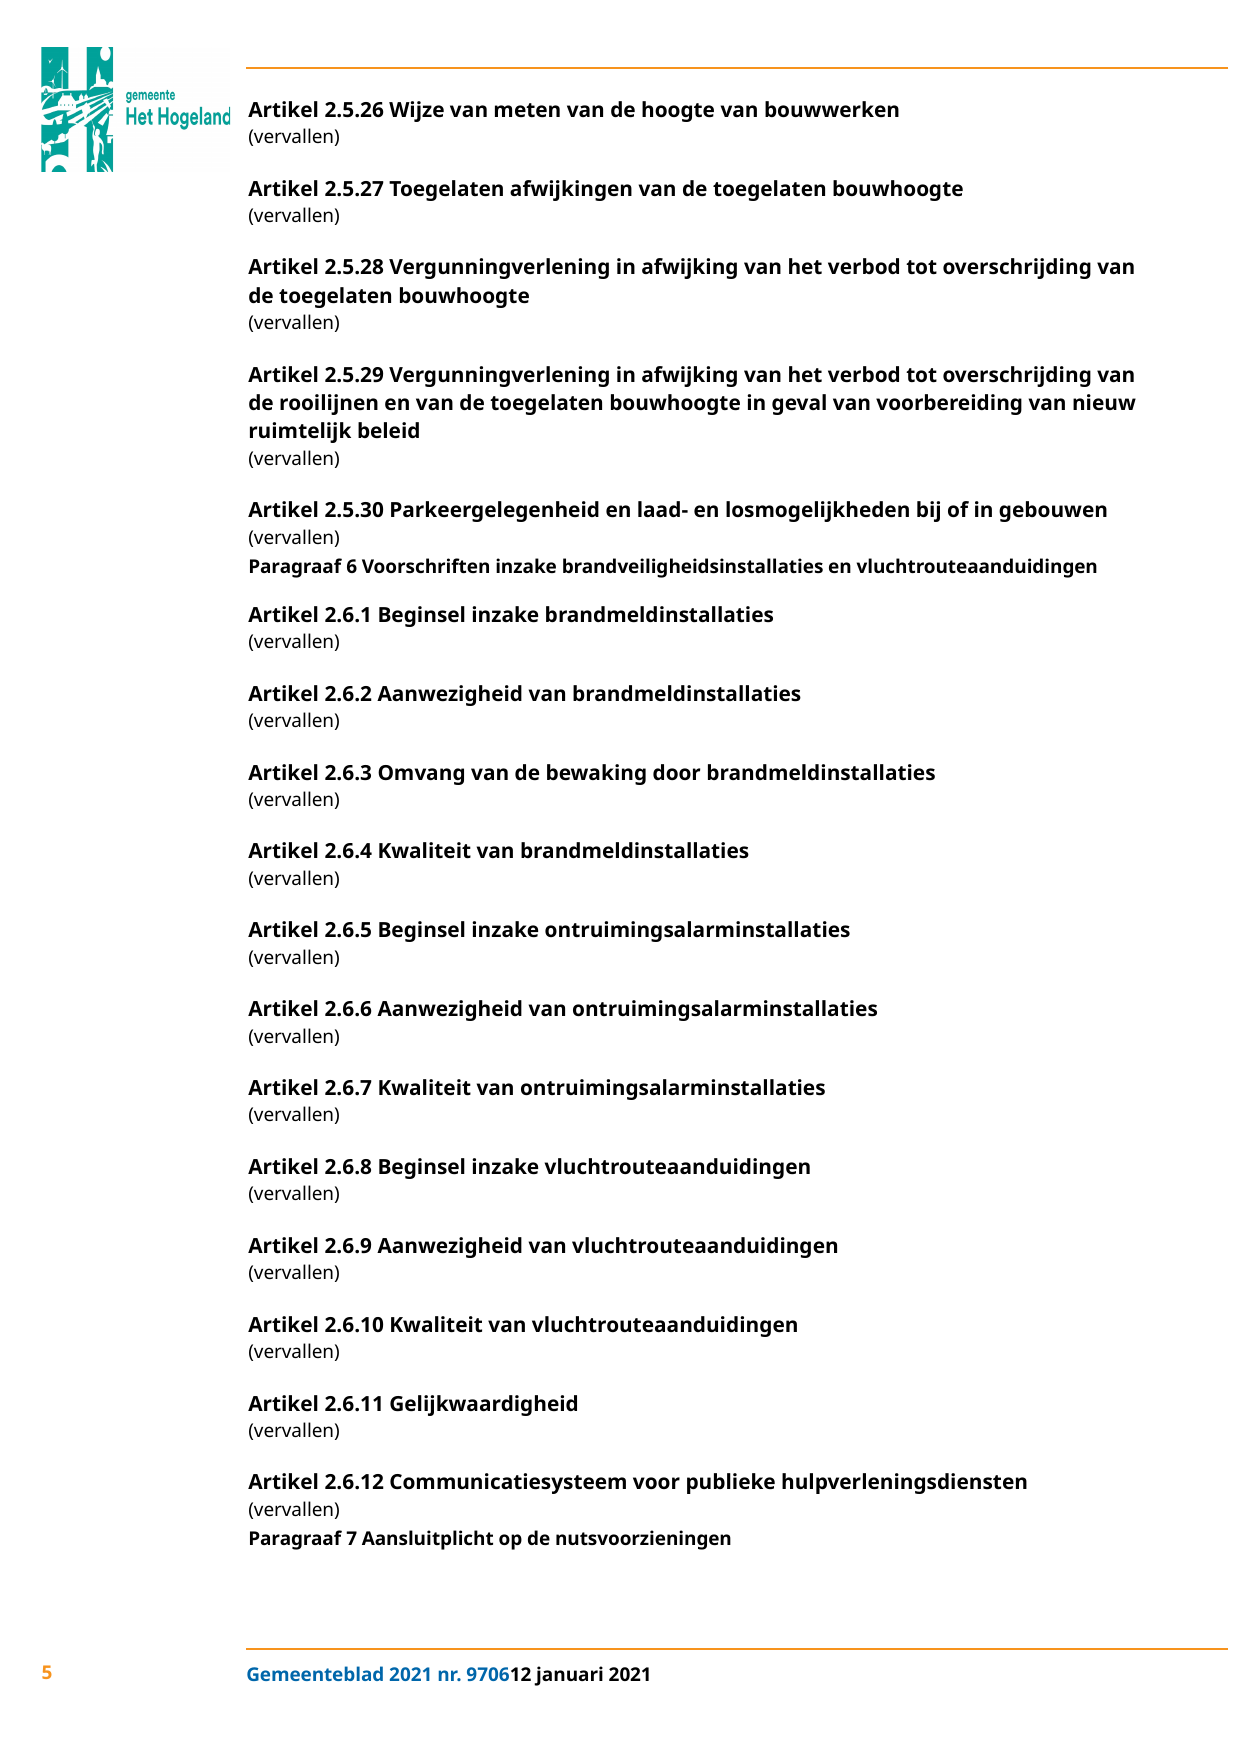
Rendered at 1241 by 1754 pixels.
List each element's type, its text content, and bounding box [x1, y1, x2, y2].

text (vervallen) [248, 1338, 1152, 1364]
text Artikel 2.6.4 Kwaliteit van brandmeldinstallaties [248, 837, 1152, 865]
text Artikel 2.6.2 Aanwezigheid van brandmeldinstallaties [248, 679, 1152, 707]
text (vervallen) [248, 123, 1152, 149]
text Artikel 2.5.26 Wijze van meten van de hoogte van bouwwerken [248, 95, 1152, 123]
text Artikel 2.6.8 Beginsel inzake vluchtrouteaanduidingen [248, 1152, 1152, 1181]
text (vervallen) [248, 1417, 1152, 1443]
text (vervallen) [248, 628, 1152, 654]
text Artikel 2.5.27 Toegelaten afwijkingen van de toegelaten bouwhoogte [248, 174, 1152, 202]
text (vervallen) [248, 1023, 1152, 1048]
text Artikel 2.5.30 Parkeergelegenheid en laad- en losmogelijkheden bij of in gebouwen [248, 496, 1152, 524]
text Artikel 2.6.6 Aanwezigheid van ontruimingsalarminstallaties [248, 994, 1152, 1023]
text Artikel 2.6.1 Beginsel inzake brandmeldinstallaties [248, 600, 1152, 628]
text (vervallen) [248, 786, 1152, 812]
text (vervallen) [248, 1259, 1152, 1285]
text (vervallen) [248, 309, 1152, 335]
text (vervallen) [248, 944, 1152, 970]
text (vervallen) [248, 445, 1152, 471]
text (vervallen) [248, 865, 1152, 891]
text Artikel 2.6.11 Gelijkwaardigheid [248, 1389, 1152, 1417]
text (vervallen) [248, 524, 1152, 550]
text Artikel 2.6.7 Kwaliteit van ontruimingsalarminstallaties [248, 1073, 1152, 1102]
text Artikel 2.6.12 Communicatiesysteem voor publieke hulpverleningsdiensten [248, 1467, 1152, 1496]
text Artikel 2.6.9 Aanwezigheid van vluchtrouteaanduidingen [248, 1231, 1152, 1259]
text Artikel 2.5.29 Vergunningverlening in afwijking van het verbod tot overschrijding van de rooilijnen en van de toegelaten bouwhoogte in geval van voorbereiding van nieuw ruimtelijk beleid [248, 360, 1152, 445]
text (vervallen) [248, 707, 1152, 733]
text (vervallen) [248, 202, 1152, 228]
text (vervallen) [248, 1181, 1152, 1206]
picture [41, 47, 231, 172]
text Paragraaf 6 Voorschriften inzake brandveiligheidsinstallaties en vluchtrouteaanduidingen [248, 553, 1152, 579]
text (vervallen) [248, 1496, 1152, 1522]
text Artikel 2.6.5 Beginsel inzake ontruimingsalarminstallaties [248, 916, 1152, 944]
text Paragraaf 7 Aansluitplicht op de nutsvoorzieningen [248, 1526, 1152, 1551]
text (vervallen) [248, 1102, 1152, 1127]
text Artikel 2.6.10 Kwaliteit van vluchtrouteaanduidingen [248, 1310, 1152, 1338]
text Artikel 2.6.3 Omvang van de bewaking door brandmeldinstallaties [248, 758, 1152, 786]
text Artikel 2.5.28 Vergunningverlening in afwijking van het verbod tot overschrijding van de toegelaten bouwhoogte [248, 252, 1152, 309]
